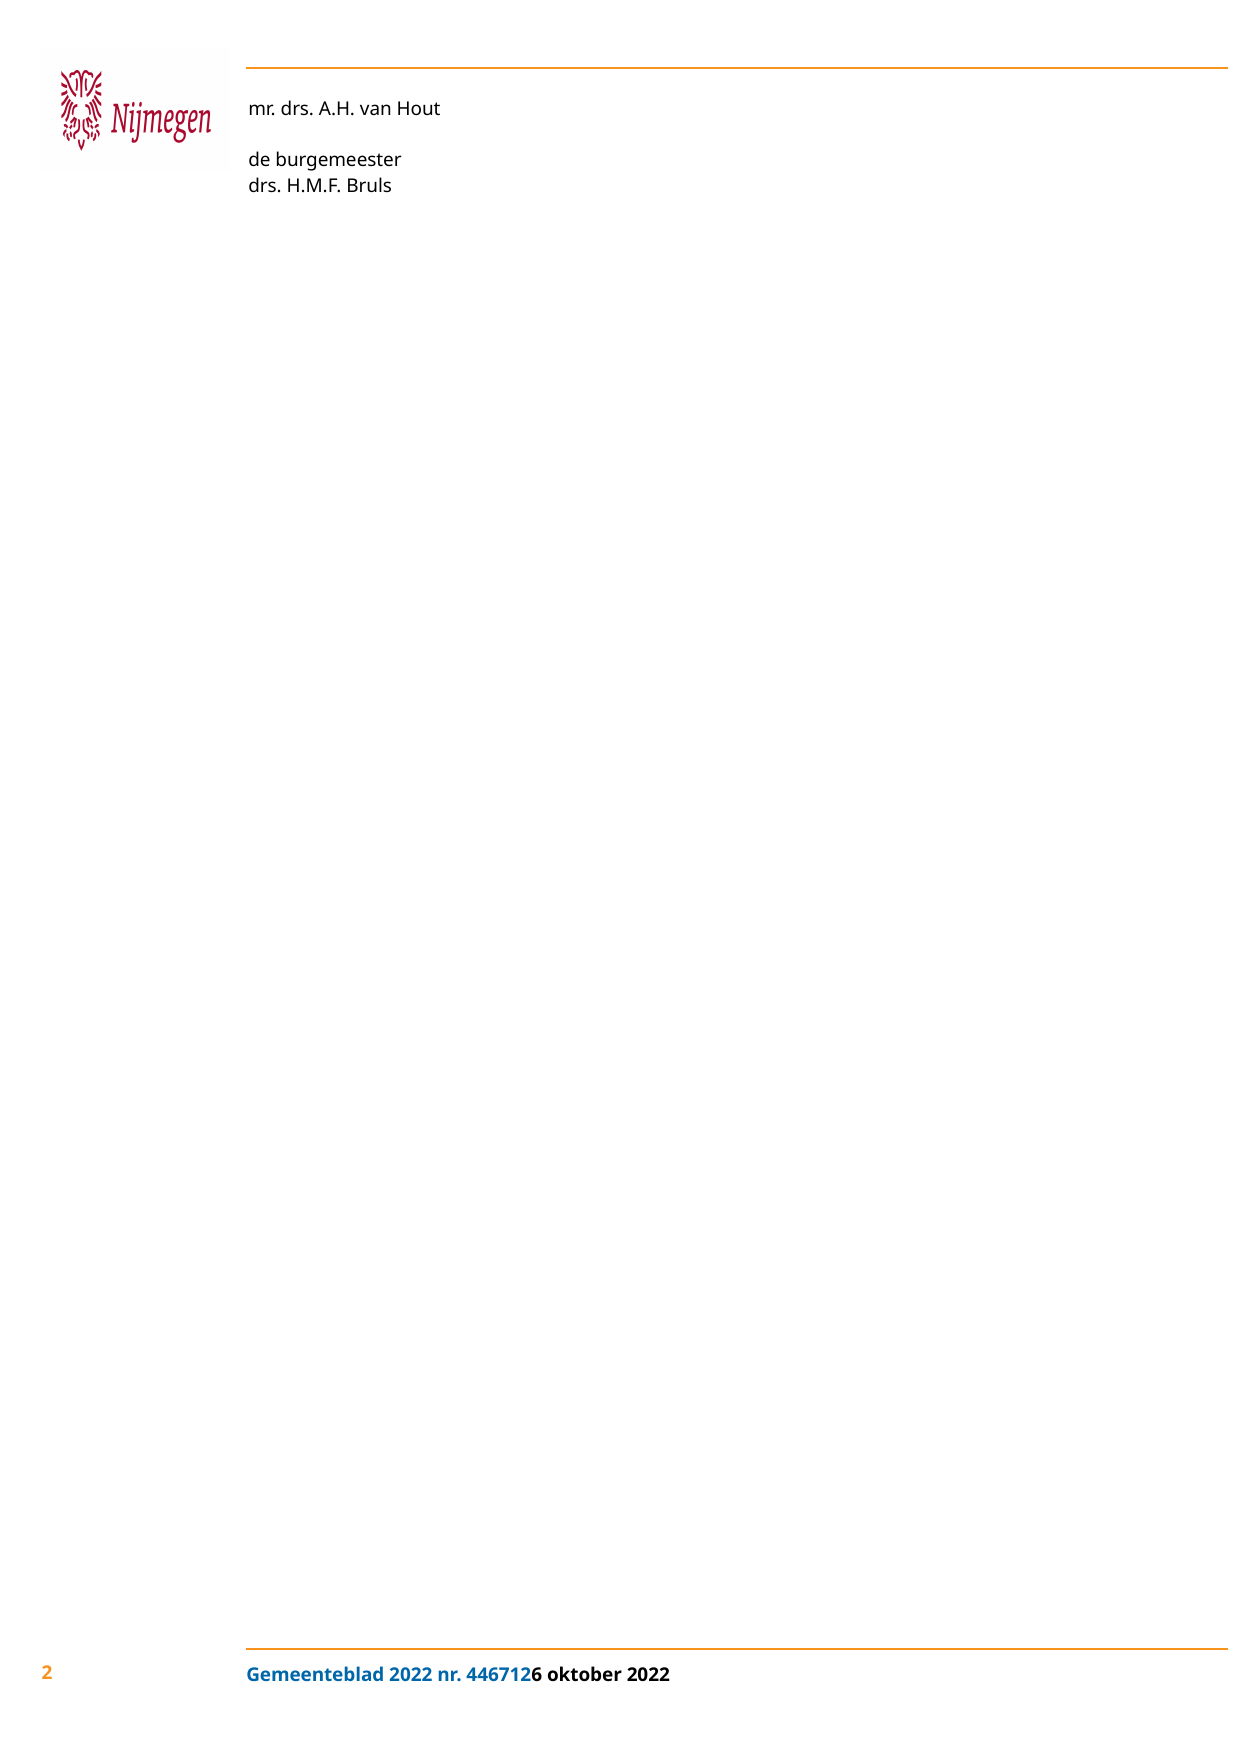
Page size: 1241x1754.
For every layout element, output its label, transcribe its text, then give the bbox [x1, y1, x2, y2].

text de burgemeester [248, 146, 1152, 172]
text drs. H.M.F. Bruls [248, 172, 1152, 198]
text mr. drs. A.H. van Hout [248, 95, 1152, 121]
picture [41, 47, 231, 172]
